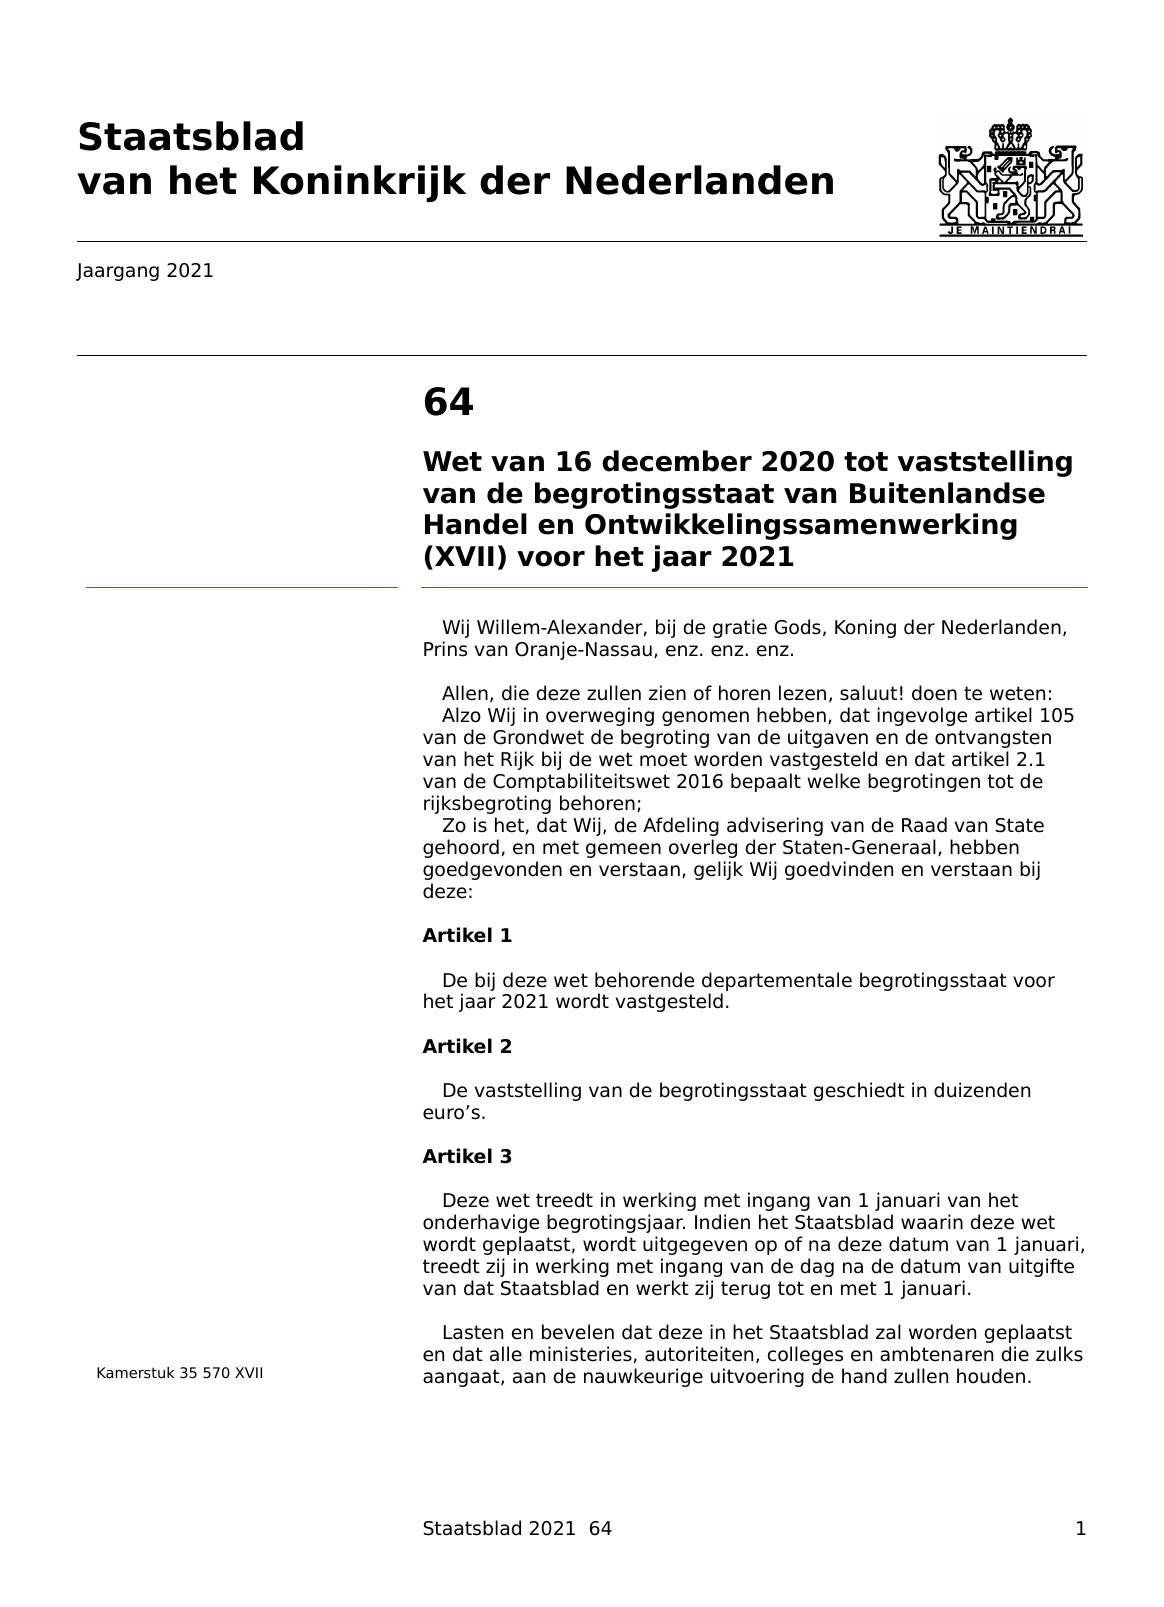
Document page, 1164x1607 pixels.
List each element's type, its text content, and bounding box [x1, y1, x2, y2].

picture [936, 115, 1087, 240]
text De vaststelling van de begrotingsstaat geschiedt in duizenden euro’s. [422, 1080, 1087, 1124]
text Zo is het, dat Wij, de Afdeling advisering van de Raad van State gehoord, en met gemeen overleg der Staten-Generaal, hebben goedgevonden en verstaan, gelijk Wij goedvinden en verstaan bij deze: [422, 815, 1087, 903]
text Deze wet treedt in werking met ingang van 1 januari van het onderhavige begrotingsjaar. Indien het Staatsblad waarin deze wet wordt geplaatst, wordt uitgegeven op of na deze datum van 1 januari, treedt zij in werking met ingang van de dag na de datum van uitgifte van dat Staatsblad en werkt zij terug tot en met 1 januari. [422, 1190, 1087, 1300]
text Wij Willem-Alexander, bij de gratie Gods, Koning der Nederlanden, Prins van Oranje-Nassau, enz. enz. enz. [422, 617, 1087, 661]
text Lasten en bevelen dat deze in het Staatsblad zal worden geplaatst en dat alle ministeries, autoriteiten, colleges en ambtenaren die zulks aangaat, aan de nauwkeurige uitvoering de hand zullen houden. [422, 1322, 1087, 1388]
text Wet van 16 december 2020 tot vaststelling van de begrotingsstaat van Buitenlandse Handel en Ontwikkelingssamenwerking (XVII) voor het jaar 2021 [422, 447, 1087, 573]
subtitle Artikel 2 [422, 1036, 1087, 1058]
text Alzo Wij in overweging genomen hebben, dat ingevolge artikel 105 van de Grondwet de begroting van de uitgaven en de ontvangsten van het Rijk bij de wet moet worden vastgesteld en dat artikel 2.1 van de Comptabiliteitswet 2016 bepaalt welke begrotingen tot de rijksbegroting behoren; [422, 705, 1087, 815]
text De bij deze wet behorende departementale begrotingsstaat voor het jaar 2021 wordt vastgesteld. [422, 969, 1087, 1013]
subtitle Artikel 1 [422, 925, 1087, 947]
subtitle Artikel 3 [422, 1146, 1087, 1168]
subtitle 64 [422, 381, 1087, 424]
table_header Staatsblad van het Koninkrijk der Nederlanden [77, 100, 886, 241]
table_cell Jaargang 2021 [77, 242, 1087, 355]
table_header [886, 100, 1087, 241]
text Allen, die deze zullen zien of horen lezen, saluut! doen te weten: [422, 683, 1087, 705]
text Kamerstuk 35 570 XVII [77, 1365, 396, 1382]
